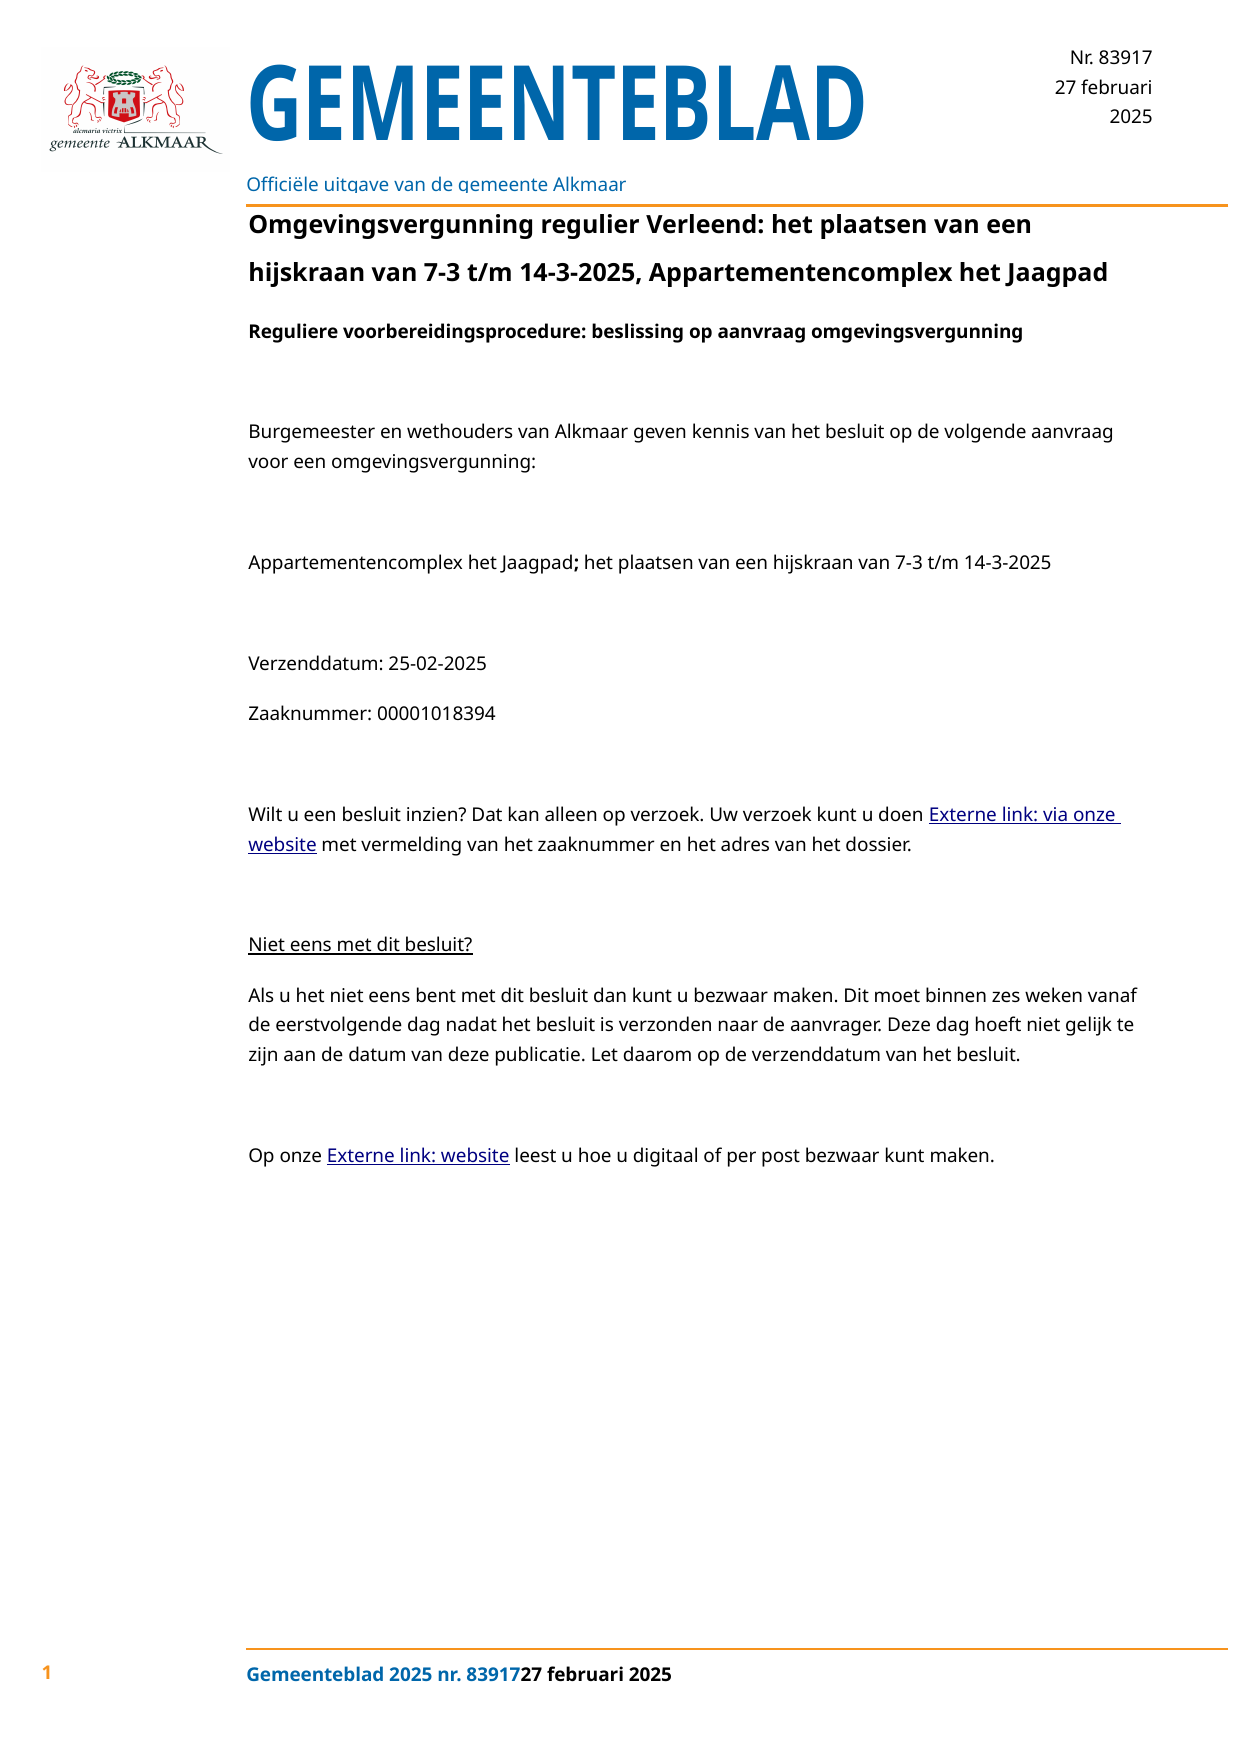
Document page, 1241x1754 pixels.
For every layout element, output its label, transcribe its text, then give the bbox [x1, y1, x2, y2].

text Omgevingsvergunning regulier Verleend: het plaatsen van een hijskraan van 7-3 t/m 14-3-2025, Appartementencomplex het Jaagpad [248, 207, 1152, 288]
text Als u het niet eens bent met dit besluit dan kunt u bezwaar maken. Dit moet binnen zes weken vanaf de eerstvolgende dag nadat het besluit is verzonden naar de aanvrager. Deze dag hoeft niet gelijk te zijn aan de datum van deze publicatie. Let daarom op de verzenddatum van het besluit. [248, 982, 1152, 1067]
text Appartementencomplex het Jaagpad; het plaatsen van een hijskraan van 7-3 t/m 14-3-2025 [248, 549, 1152, 575]
text Burgemeester en wethouders van Alkmaar geven kennis van het besluit op de volgende aanvraag voor een omgevingsvergunning: [248, 419, 1152, 474]
text Zaaknummer: 00001018394 [248, 700, 1152, 726]
text Reguliere voorbereidingsprocedure: beslissing op aanvraag omgevingsvergunning [248, 318, 1152, 344]
text Op onze Externe link: website leest u hoe u digitaal of per post bezwaar kunt maken. [248, 1142, 1152, 1168]
picture [41, 47, 231, 172]
text Niet eens met dit besluit? [248, 932, 1152, 957]
text Verzenddatum: 25-02-2025 [248, 650, 1152, 676]
text Wilt u een besluit inzien? Dat kan alleen op verzoek. Uw verzoek kunt u doen Externe link: via onze website met vermelding van het zaaknummer en het adres van het dossier. [248, 801, 1152, 857]
